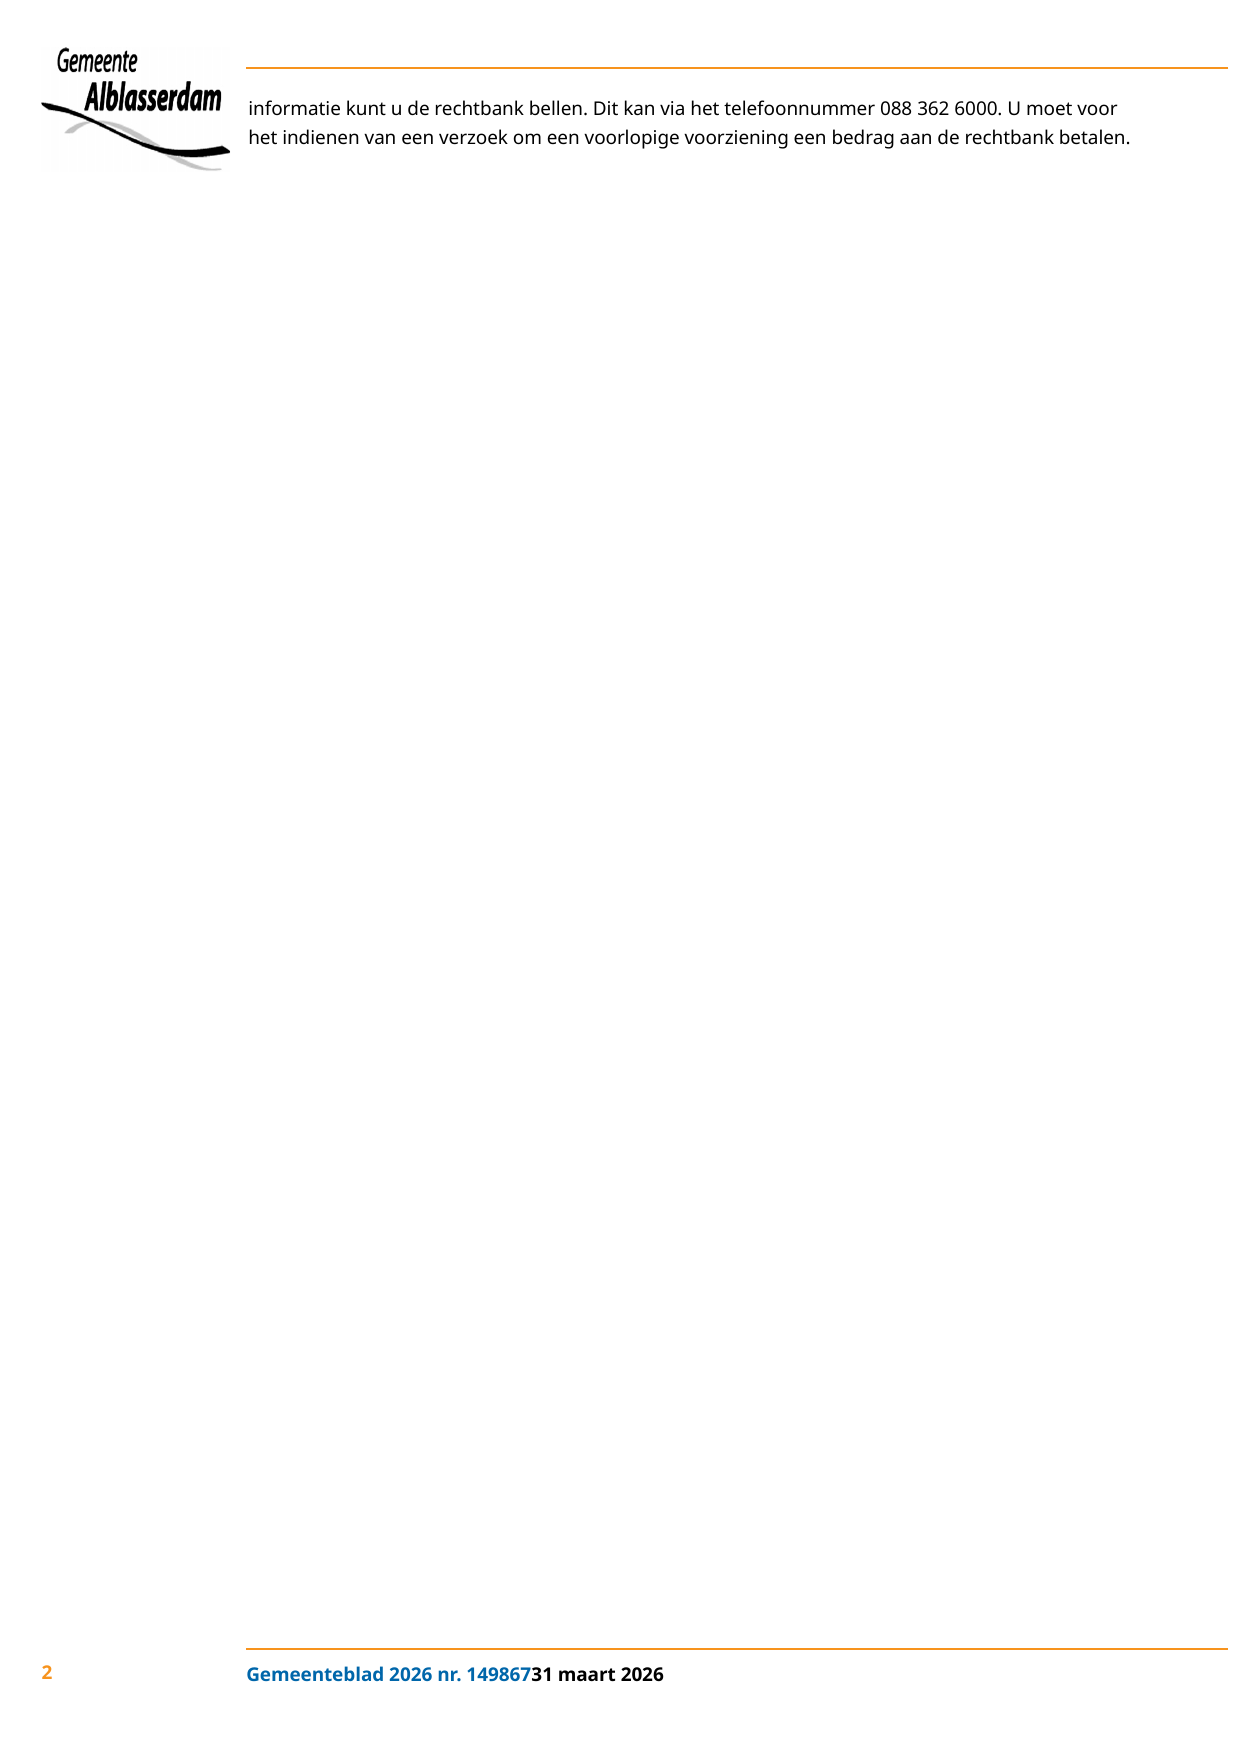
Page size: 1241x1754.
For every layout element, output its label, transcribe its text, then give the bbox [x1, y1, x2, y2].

picture [41, 47, 231, 172]
text informatie kunt u de rechtbank bellen. Dit kan via het telefoonnummer 088 362 6000. U moet voor het indienen van een verzoek om een voorlopige voorziening een bedrag aan de rechtbank betalen. [248, 95, 1152, 150]
